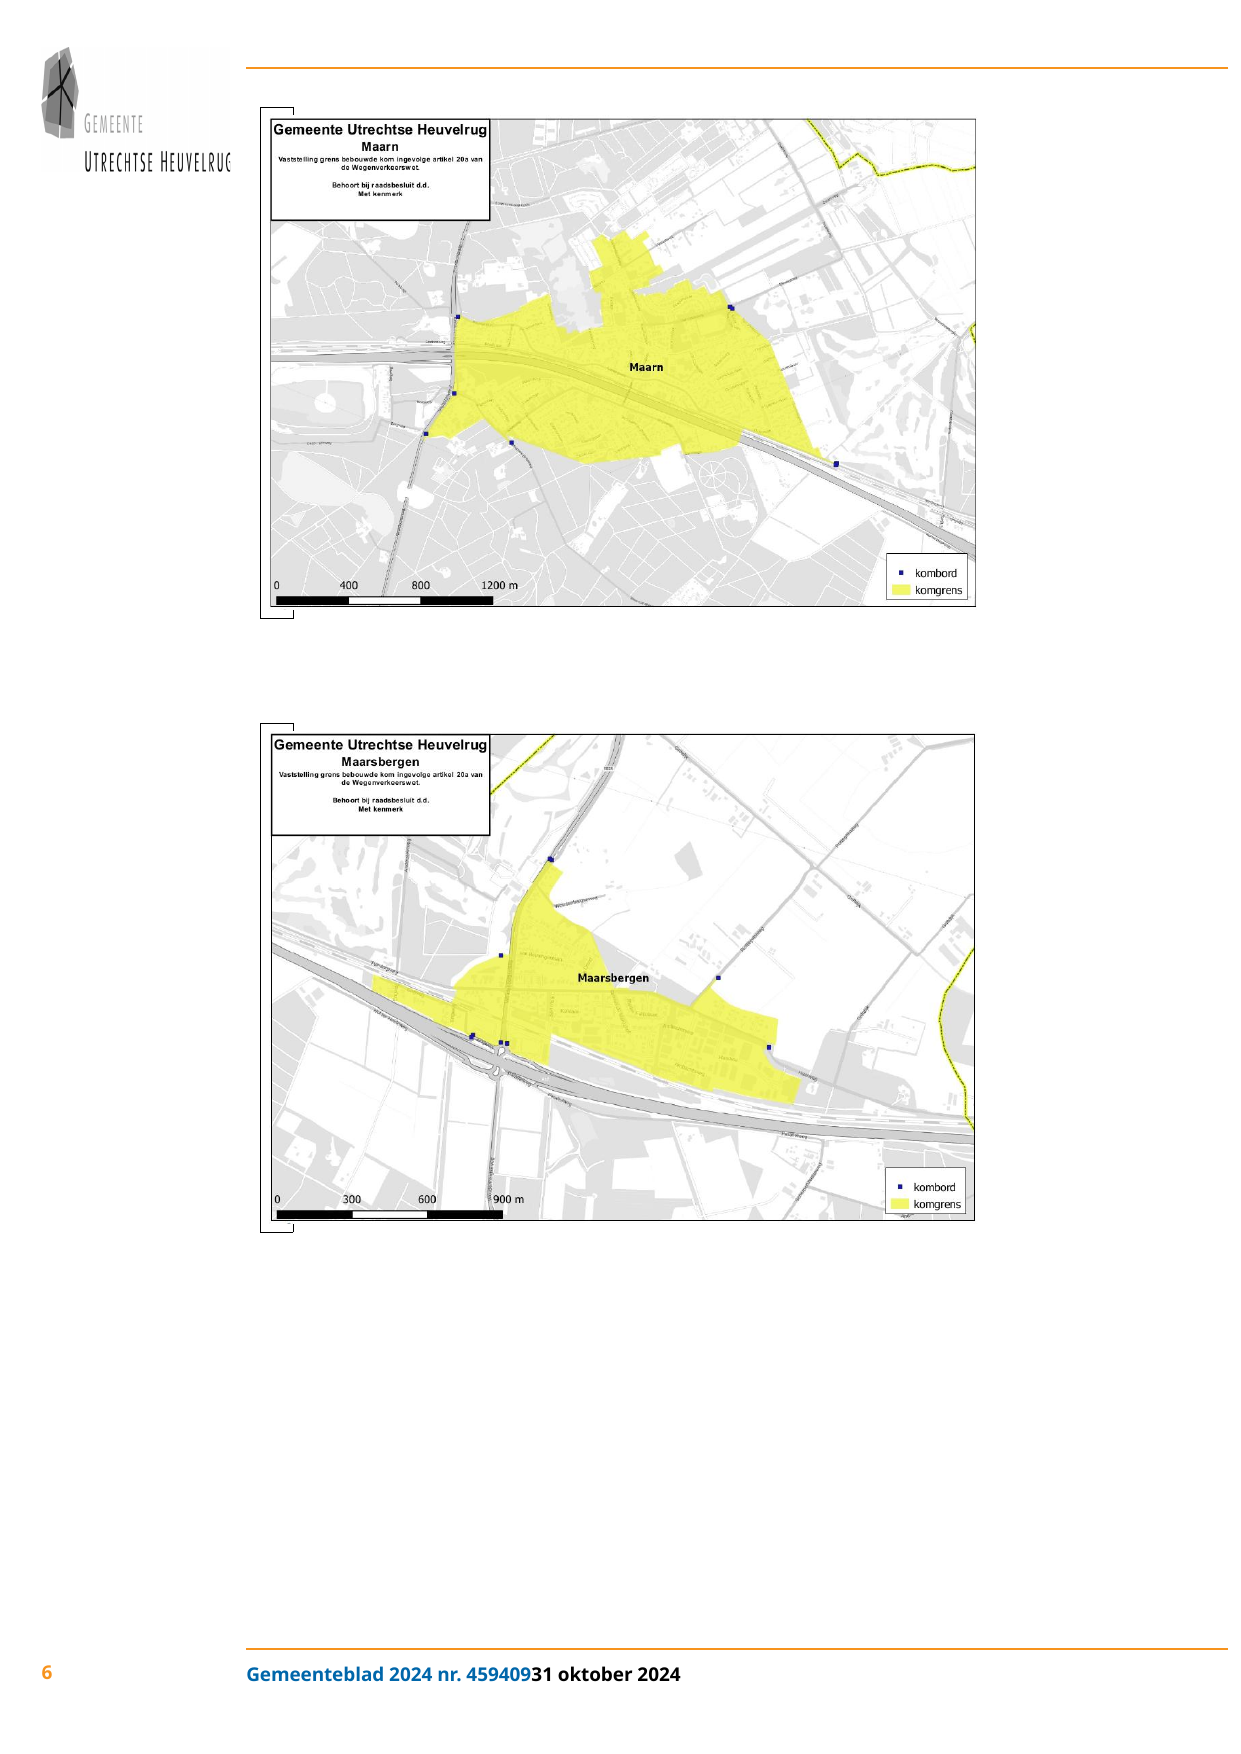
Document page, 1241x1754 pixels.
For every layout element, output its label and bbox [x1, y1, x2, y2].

picture [41, 47, 231, 172]
picture [268, 731, 978, 1224]
picture [268, 115, 978, 610]
